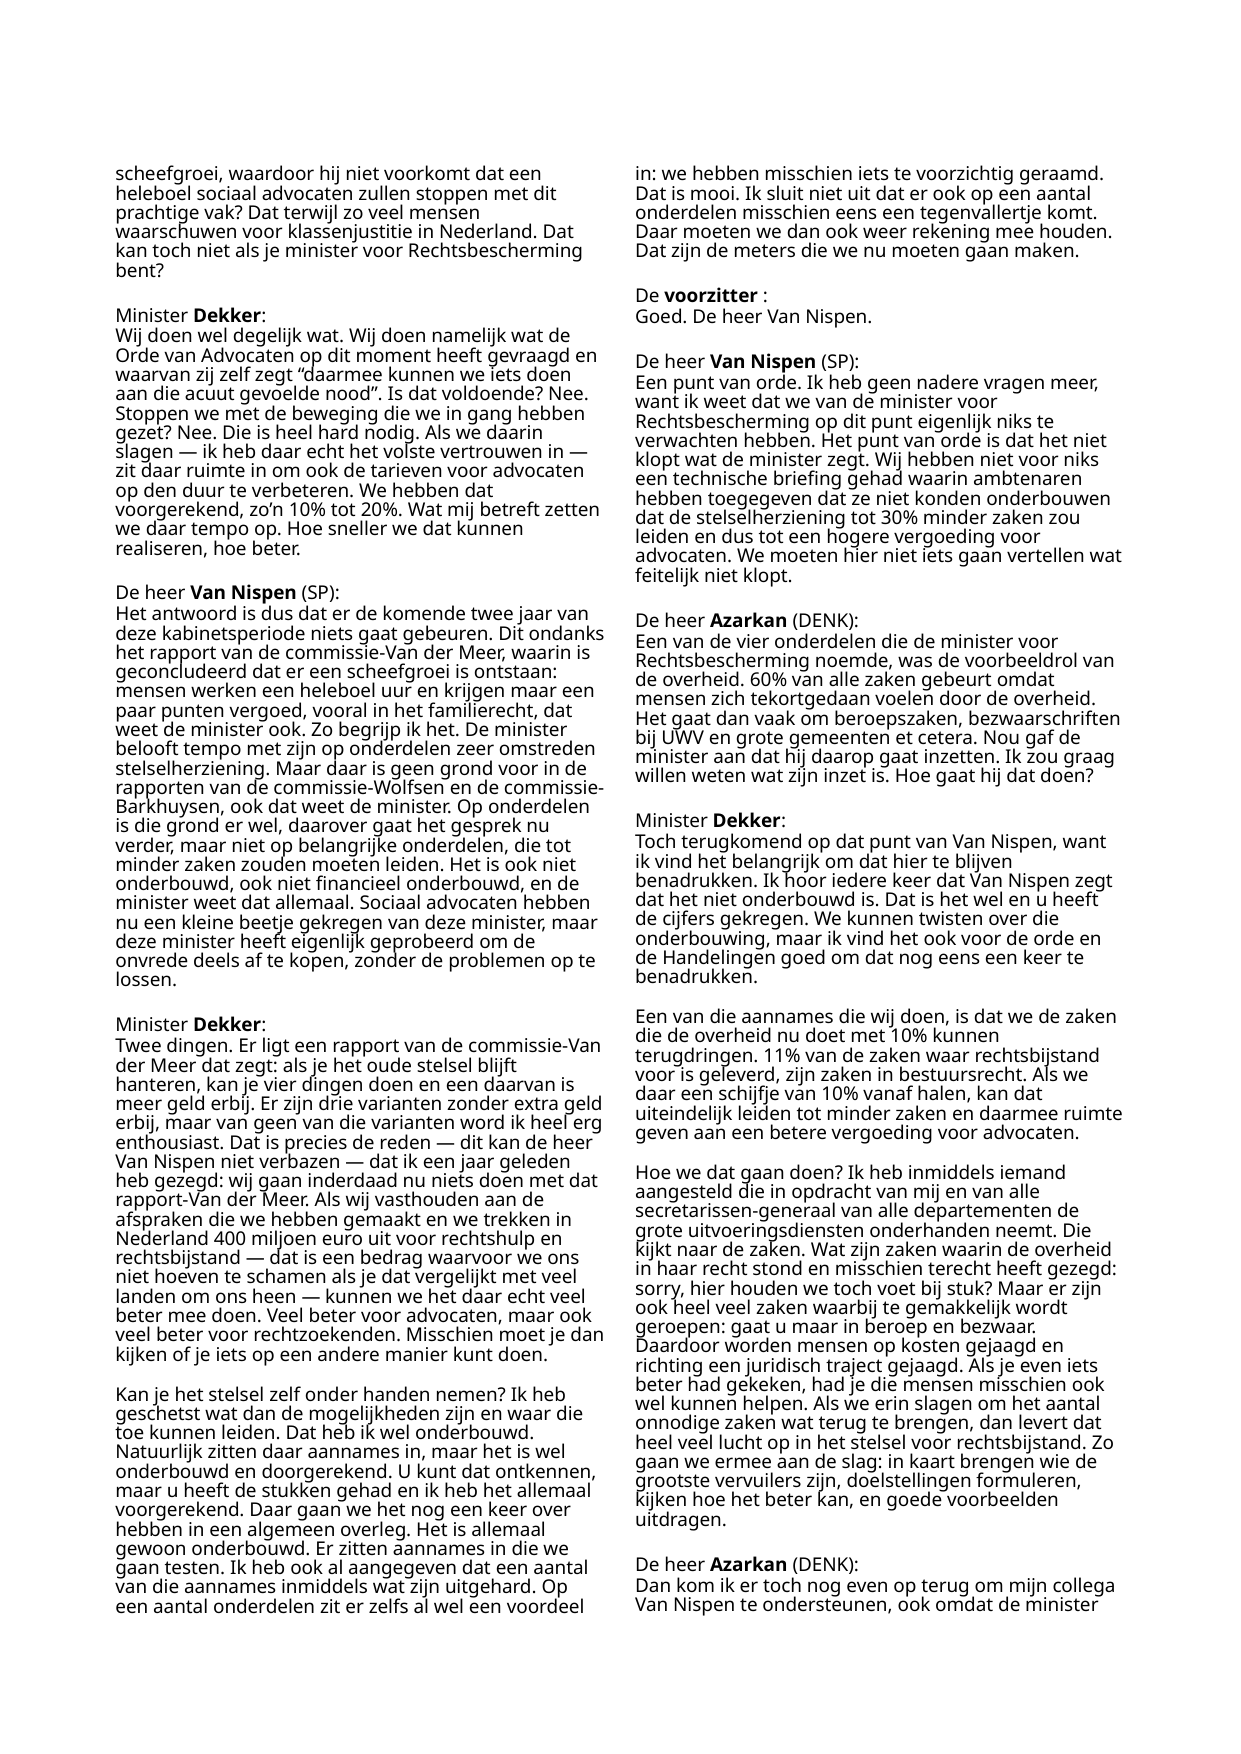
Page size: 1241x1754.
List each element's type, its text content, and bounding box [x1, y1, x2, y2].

text Kan je het stelsel zelf onder handen nemen? Ik heb geschetst wat dan de mogelijkheden zijn en waar die toe kunnen leiden. Dat heb ik wel onderbouwd. Natuurlijk zitten daar aannames in, maar het is wel onderbouwd en doorgerekend. U kunt dat ontkennen, maar u heeft de stukken gehad en ik heb het allemaal voorgerekend. Daar gaan we het nog een keer over hebben in een algemeen overleg. Het is allemaal gewoon onderbouwd. Er zitten aannames in die we gaan testen. Ik heb ook al aangegeven dat een aantal van die aannames inmiddels wat zijn uitgehard. Op een aantal onderdelen zit er zelfs al wel een voordeel [115, 1386, 605, 1617]
text Wij doen wel degelijk wat. Wij doen namelijk wat de Orde van Advocaten op dit moment heeft gevraagd en waarvan zij zelf zegt “daarmee kunnen we iets doen aan die acuut gevoelde nood”. Is dat voldoende? Nee. Stoppen we met de beweging die we in gang hebben gezet? Nee. Die is heel hard nodig. Als we daarin slagen — ik heb daar echt het volste vertrouwen in — zit daar ruimte in om ook de tarieven voor advocaten op den duur te verbeteren. We hebben dat voorgerekend, zo’n 10% tot 20%. Wat mij betreft zetten we daar tempo op. Hoe sneller we dat kunnen realiseren, hoe beter. [115, 327, 605, 559]
text Toch terugkomend op dat punt van Van Nispen, want ik vind het belangrijk om dat hier te blijven benadrukken. Ik hoor iedere keer dat Van Nispen zegt dat het niet onderbouwd is. Dat is het wel en u heeft de cijfers gekregen. We kunnen twisten over die onderbouwing, maar ik vind het ook voor de orde en de Handelingen goed om dat nog eens een keer te benadrukken. [635, 833, 1125, 987]
text De heer Azarkan (DENK): [635, 607, 1125, 633]
text Dan kom ik er toch nog even op terug om mijn collega Van Nispen te ondersteunen, ook omdat de minister [635, 1577, 1125, 1615]
text De heer Azarkan (DENK): [635, 1551, 1125, 1577]
text Hoe we dat gaan doen? Ik heb inmiddels iemand aangesteld die in opdracht van mij en van alle secretarissen-generaal van alle departementen de grote uitvoeringsdiensten onderhanden neemt. Die kijkt naar de zaken. Wat zijn zaken waarin de overheid in haar recht stond en misschien terecht heeft gezegd: sorry, hier houden we toch voet bij stuk? Maar er zijn ook heel veel zaken waarbij te gemakkelijk wordt geroepen: gaat u maar in beroep en bezwaar. Daardoor worden mensen op kosten gejaagd en richting een juridisch traject gejaagd. Als je even iets beter had gekeken, had je die mensen misschien ook wel kunnen helpen. Als we erin slagen om het aantal onnodige zaken wat terug te brengen, dan levert dat heel veel lucht op in het stelsel voor rechtsbijstand. Zo gaan we ermee aan de slag: in kaart brengen wie de grootste vervuilers zijn, doelstellingen formuleren, kijken hoe het beter kan, en goede voorbeelden uitdragen. [635, 1164, 1125, 1530]
text Een van de vier onderdelen die de minister voor Rechtsbescherming noemde, was de voorbeeldrol van de overheid. 60% van alle zaken gebeurt omdat mensen zich tekortgedaan voelen door de overheid. Het gaat dan vaak om beroepszaken, bezwaarschriften bij UWV en grote gemeenten et cetera. Nou gaf de minister aan dat hij daarop gaat inzetten. Ik zou graag willen weten wat zijn inzet is. Hoe gaat hij dat doen? [635, 633, 1125, 787]
text Minister Dekker: [115, 1012, 605, 1037]
text De heer Van Nispen (SP): [115, 579, 605, 605]
text Minister Dekker: [635, 808, 1125, 833]
text Een van die aannames die wij doen, is dat we de zaken die de overheid nu doet met 10% kunnen terugdringen. 11% van de zaken waar rechtsbijstand voor is geleverd, zijn zaken in bestuursrecht. Als we daar een schijfje van 10% vanaf halen, kan dat uiteindelijk leiden tot minder zaken en daarmee ruimte geven aan een betere vergoeding voor advocaten. [635, 1008, 1125, 1143]
text Het antwoord is dus dat er de komende twee jaar van deze kabinetsperiode niets gaat gebeuren. Dit ondanks het rapport van de commissie-Van der Meer, waarin is geconcludeerd dat er een scheefgroei is ontstaan: mensen werken een heleboel uur en krijgen maar een paar punten vergoed, vooral in het familierecht, dat weet de minister ook. Zo begrijp ik het. De minister belooft tempo met zijn op onderdelen zeer omstreden stelselherziening. Maar daar is geen grond voor in de rapporten van de commissie-Wolfsen en de commissie-Barkhuysen, ook dat weet de minister. Op onderdelen is die grond er wel, daarover gaat het gesprek nu verder, maar niet op belangrijke onderdelen, die tot minder zaken zouden moeten leiden. Het is ook niet onderbouwd, ook niet financieel onderbouwd, en de minister weet dat allemaal. Sociaal advocaten hebben nu een kleine beetje gekregen van deze minister, maar deze minister heeft eigenlijk geprobeerd om de onvrede deels af te kopen, zonder de problemen op te lossen. [115, 605, 605, 991]
text Goed. De heer Van Nispen. [635, 308, 1125, 327]
text Twee dingen. Er ligt een rapport van de commissie-Van der Meer dat zegt: als je het oude stelsel blijft hanteren, kan je vier dingen doen en een daarvan is meer geld erbij. Er zijn drie varianten zonder extra geld erbij, maar van geen van die varianten word ik heel erg enthousiast. Dat is precies de reden — dit kan de heer Van Nispen niet verbazen — dat ik een jaar geleden heb gezegd: wij gaan inderdaad nu niets doen met dat rapport-Van der Meer. Als wij vasthouden aan de afspraken die we hebben gemaakt en we trekken in Nederland 400 miljoen euro uit voor rechtshulp en rechtsbijstand — dat is een bedrag waarvoor we ons niet hoeven te schamen als je dat vergelijkt met veel landen om ons heen — kunnen we het daar echt veel beter mee doen. Veel beter voor advocaten, maar ook veel beter voor rechtzoekenden. Misschien moet je dan kijken of je iets op een andere manier kunt doen. [115, 1037, 605, 1365]
text in: we hebben misschien iets te voorzichtig geraamd. Dat is mooi. Ik sluit niet uit dat er ook op een aantal onderdelen misschien eens een tegenvallertje komt. Daar moeten we dan ook weer rekening mee houden. Dat zijn de meters die we nu moeten gaan maken. [635, 165, 1125, 262]
text De heer Van Nispen (SP): [635, 348, 1125, 374]
text Een punt van orde. Ik heb geen nadere vragen meer, want ik weet dat we van de minister voor Rechtsbescherming op dit punt eigenlijk niks te verwachten hebben. Het punt van orde is dat het niet klopt wat de minister zegt. Wij hebben niet voor niks een technische briefing gehad waarin ambtenaren hebben toegegeven dat ze niet konden onderbouwen dat de stelselherziening tot 30% minder zaken zou leiden en dus tot een hogere vergoeding voor advocaten. We moeten hier niet iets gaan vertellen wat feitelijk niet klopt. [635, 374, 1125, 586]
text De voorzitter : [635, 282, 1125, 308]
text Minister Dekker: [115, 302, 605, 327]
text scheefgroei, waardoor hij niet voorkomt dat een heleboel sociaal advocaten zullen stoppen met dit prachtige vak? Dat terwijl zo veel mensen waarschuwen voor klassenjustitie in Nederland. Dat kan toch niet als je minister voor Rechtsbescherming bent? [115, 165, 605, 281]
